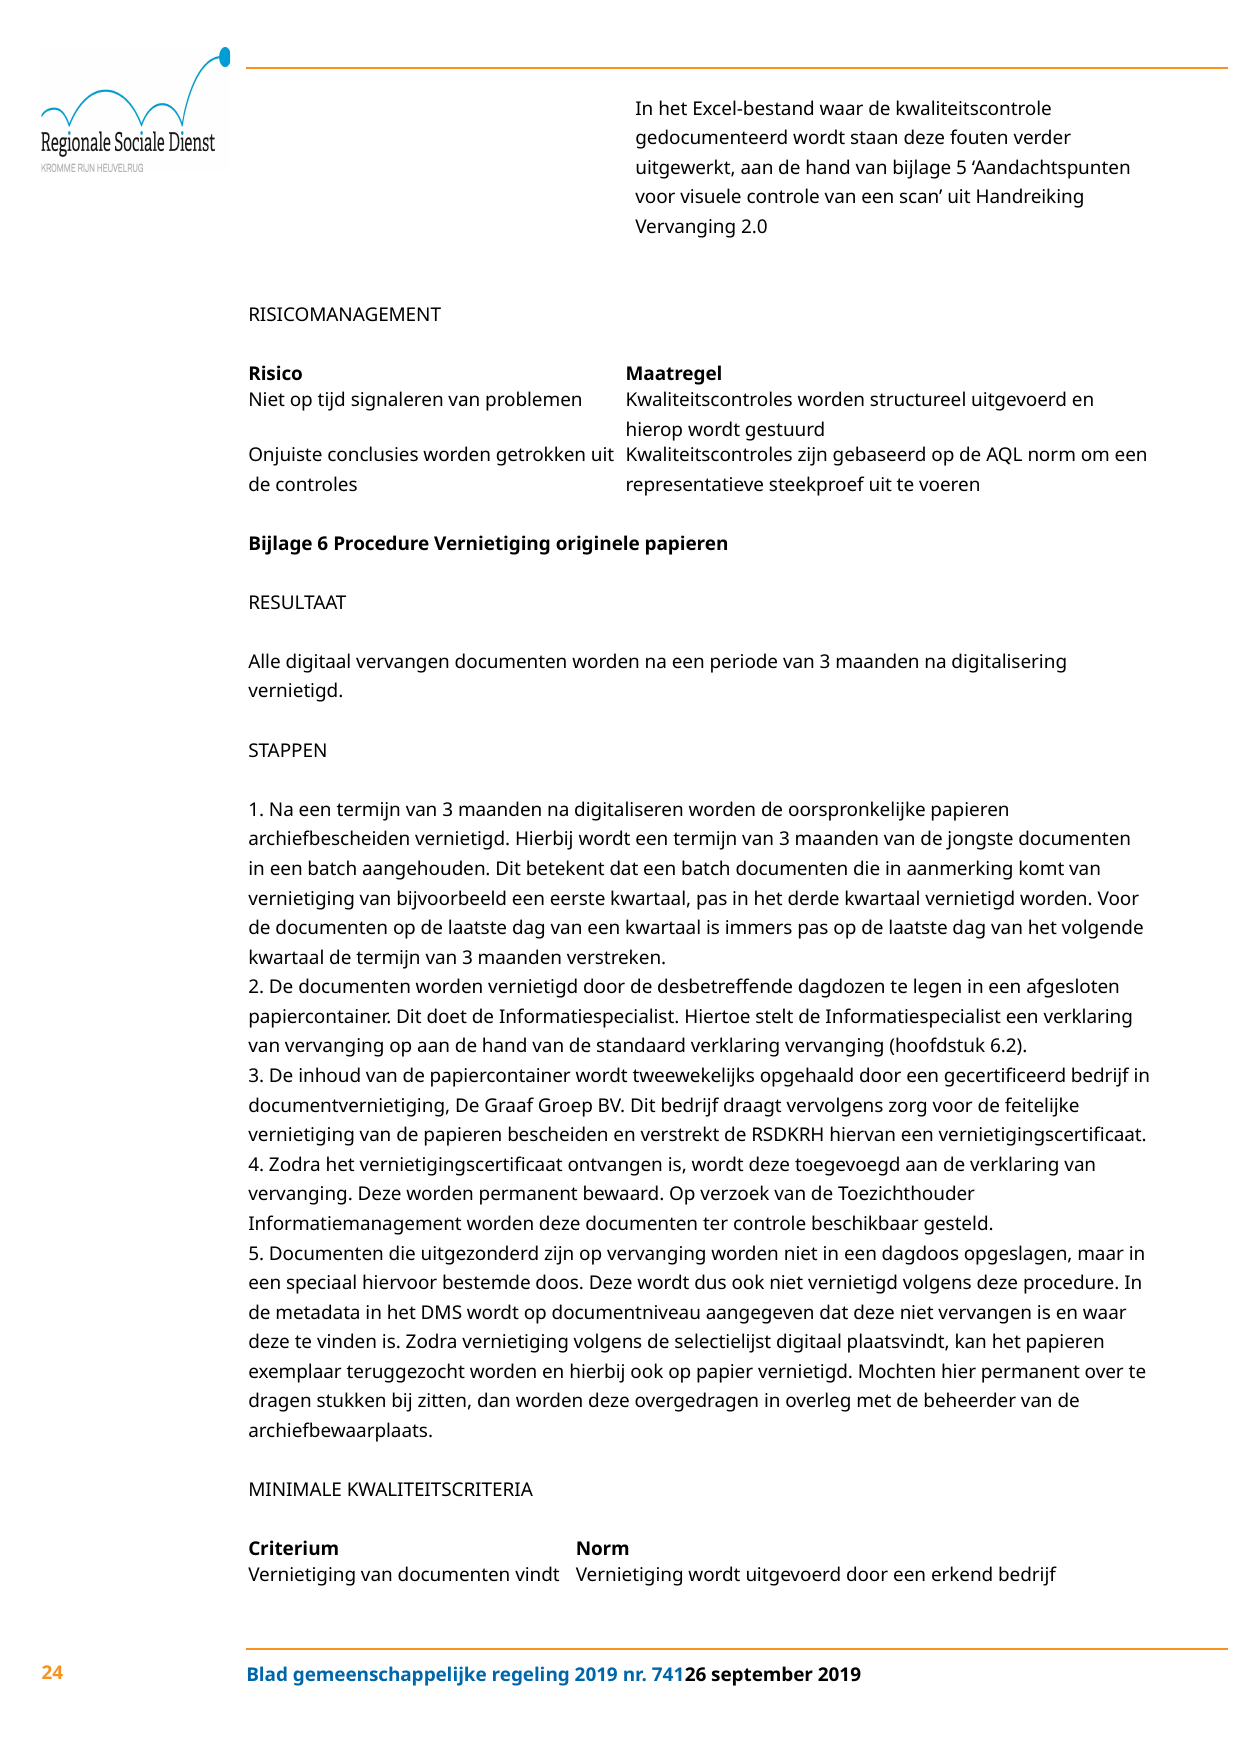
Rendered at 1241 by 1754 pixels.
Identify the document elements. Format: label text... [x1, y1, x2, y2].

table_header Norm [576, 1536, 1152, 1561]
table_cell Niet op tijd signaleren van problemen [248, 386, 625, 442]
table_cell [248, 95, 635, 239]
table_header Criterium [248, 1536, 576, 1561]
text Alle digitaal vervangen documenten worden na een periode van 3 maanden na digitalisering vernietigd. [248, 648, 1152, 703]
table_cell Kwaliteitscontroles worden structureel uitgevoerd en hierop wordt gestuurd [625, 386, 1152, 442]
text STAPPEN [248, 737, 1152, 762]
text Bijlage 6 Procedure Vernietiging originele papieren [248, 530, 1152, 555]
text RISICOMANAGEMENT [248, 301, 1152, 327]
text 3. De inhoud van de papiercontainer wordt tweewekelijks opgehaald door een gecertificeerd bedrijf in documentvernietiging, De Graaf Groep BV. Dit bedrijf draagt vervolgens zorg voor de feitelijke vernietiging van de papieren bescheiden en verstrekt de RSDKRH hiervan een vernietigingscertificaat. [248, 1062, 1152, 1147]
text 4. Zodra het vernietigingscertificaat ontvangen is, wordt deze toegevoegd aan de verklaring van vervanging. Deze worden permanent bewaard. Op verzoek van de Toezichthouder Informatiemanagement worden deze documenten ter controle beschikbaar gesteld. [248, 1151, 1152, 1236]
table_cell Vernietiging van documenten vindt [248, 1561, 576, 1587]
text MINIMALE KWALITEITSCRITERIA [248, 1476, 1152, 1502]
table_cell Vernietiging wordt uitgevoerd door een erkend bedrijf [576, 1561, 1152, 1587]
table_cell Onjuiste conclusies worden getrokken uit de controles [248, 442, 625, 497]
text RESULTAAT [248, 589, 1152, 614]
picture [41, 47, 231, 172]
table_cell Kwaliteitscontroles zijn gebaseerd op de AQL norm om een representatieve steekproef uit te voeren [625, 442, 1152, 497]
table_header Risico [248, 361, 625, 386]
table_header Maatregel [625, 361, 1152, 386]
text 1. Na een termijn van 3 maanden na digitaliseren worden de oorspronkelijke papieren archiefbescheiden vernietigd. Hierbij wordt een termijn van 3 maanden van de jongste documenten in een batch aangehouden. Dit betekent dat een batch documenten die in aanmerking komt van vernietiging van bijvoorbeeld een eerste kwartaal, pas in het derde kwartaal vernietigd worden. Voor de documenten op de laatste dag van een kwartaal is immers pas op de laatste dag van het volgende kwartaal de termijn van 3 maanden verstreken. [248, 796, 1152, 969]
text 2. De documenten worden vernietigd door de desbetreffende dagdozen te legen in een afgesloten papiercontainer. Dit doet de Informatiespecialist. Hiertoe stelt de Informatiespecialist een verklaring van vervanging op aan de hand van de standaard verklaring vervanging (hoofdstuk 6.2). [248, 973, 1152, 1058]
text 5. Documenten die uitgezonderd zijn op vervanging worden niet in een dagdoos opgeslagen, maar in een speciaal hiervoor bestemde doos. Deze wordt dus ook niet vernietigd volgens deze procedure. In de metadata in het DMS wordt op documentniveau aangegeven dat deze niet vervangen is en waar deze te vinden is. Zodra vernietiging volgens de selectielijst digitaal plaatsvindt, kan het papieren exemplaar teruggezocht worden en hierbij ook op papier vernietigd. Mochten hier permanent over te dragen stukken bij zitten, dan worden deze overgedragen in overleg met de beheerder van de archiefbewaarplaats. [248, 1240, 1152, 1443]
table_cell In het Excel-bestand waar de kwaliteitscontrole gedocumenteerd wordt staan deze fouten verder uitgewerkt, aan de hand van bijlage 5 ‘Aandachtspunten voor visuele controle van een scan’ uit Handreiking Vervanging 2.0 [635, 95, 1152, 239]
